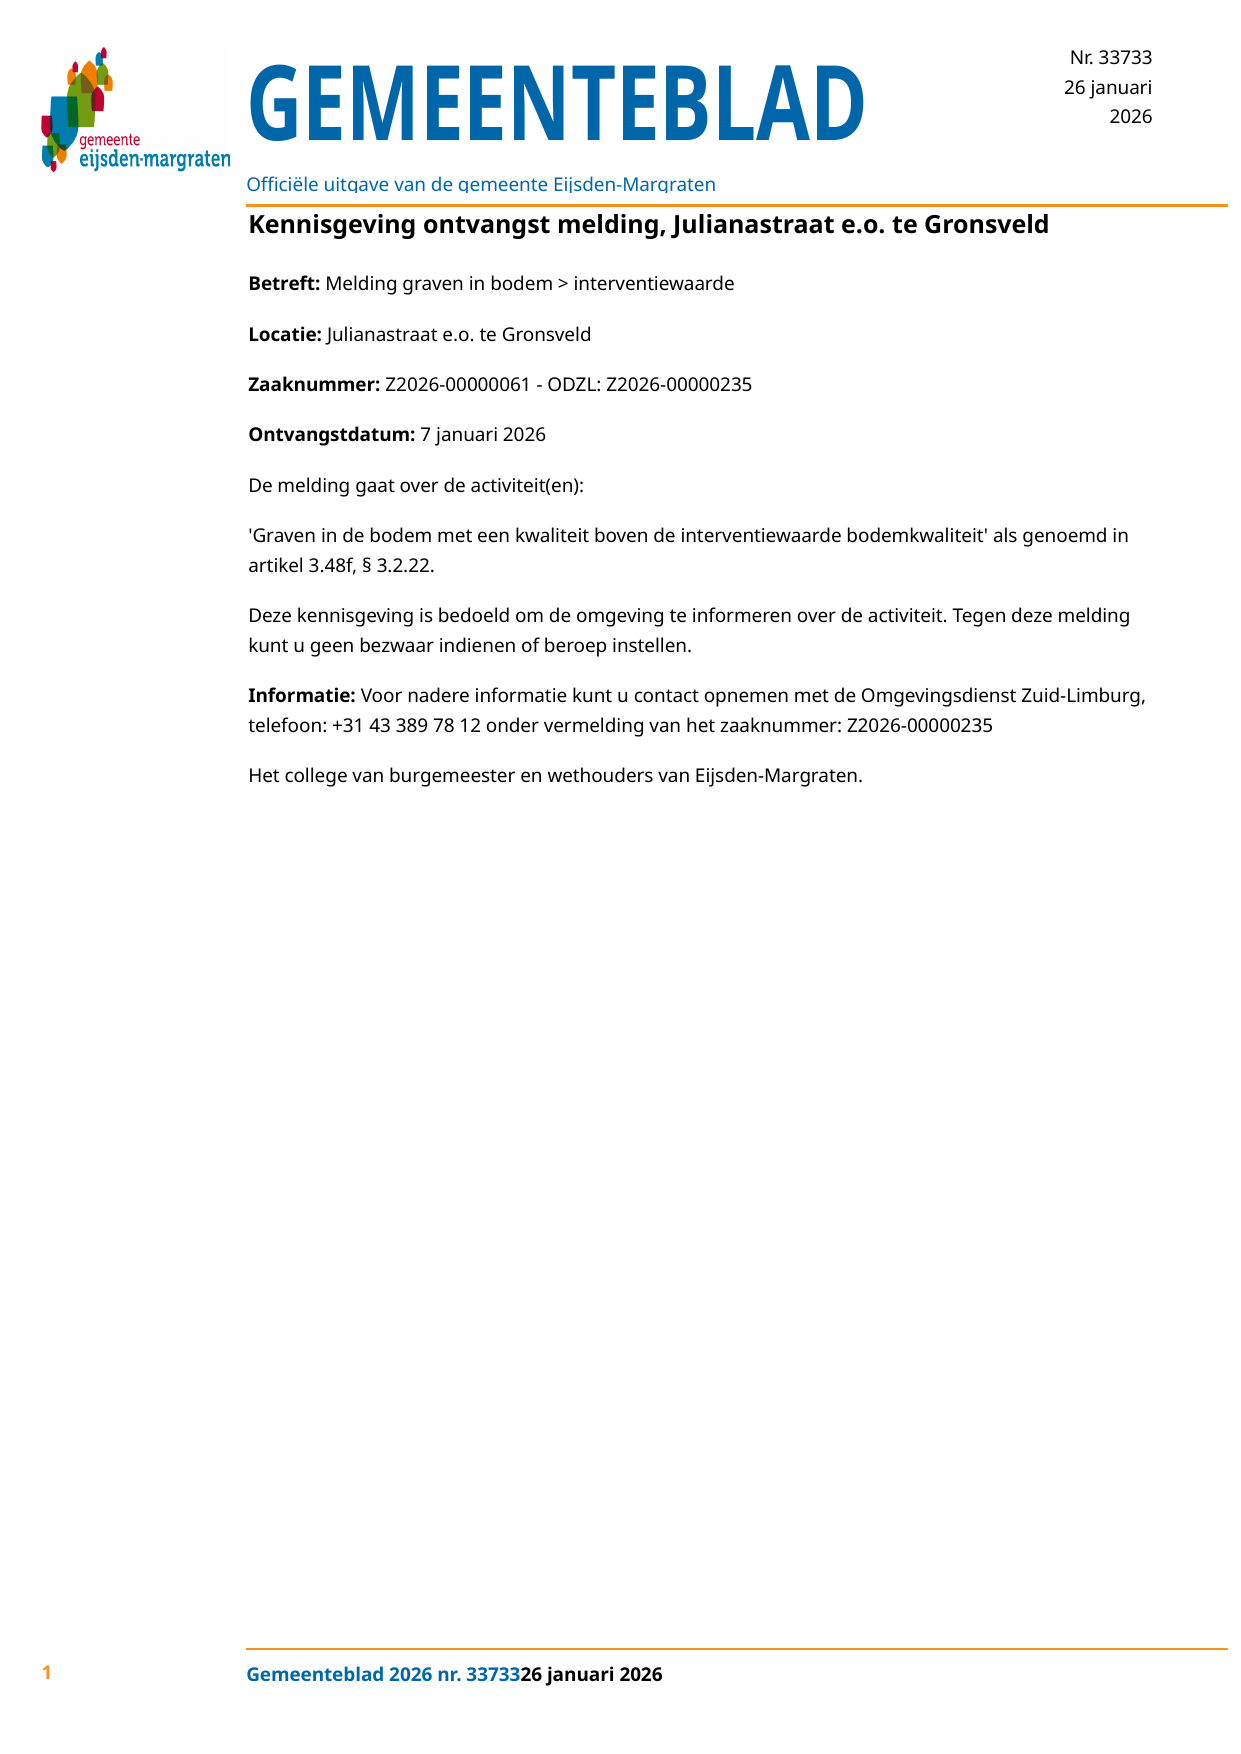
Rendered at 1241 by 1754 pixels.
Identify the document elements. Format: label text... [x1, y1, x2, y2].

text Het college van burgemeester en wethouders van Eijsden-Margraten. [248, 762, 1152, 788]
text Kennisgeving ontvangst melding, Julianastraat e.o. te Gronsveld [248, 207, 1152, 241]
text 'Graven in de bodem met een kwaliteit boven de interventiewaarde bodemkwaliteit' als genoemd in artikel 3.48f, § 3.2.22. [248, 522, 1152, 578]
picture [41, 47, 231, 172]
text Betreft: Melding graven in bodem > interventiewaarde [248, 270, 1152, 296]
text Zaaknummer: Z2026-00000061 - ODZL: Z2026-00000235 [248, 371, 1152, 397]
text Deze kennisgeving is bedoeld om de omgeving te informeren over de activiteit. Tegen deze melding kunt u geen bezwaar indienen of beroep instellen. [248, 602, 1152, 658]
text De melding gaat over de activiteit(en): [248, 472, 1152, 498]
text Ontvangstdatum: 7 januari 2026 [248, 422, 1152, 447]
text Informatie: Voor nadere informatie kunt u contact opnemen met de Omgevingsdienst Zuid-Limburg, telefoon: +31 43 389 78 12 onder vermelding van het zaaknummer: Z2026-00000235 [248, 682, 1152, 738]
text Locatie: Julianastraat e.o. te Gronsveld [248, 321, 1152, 346]
